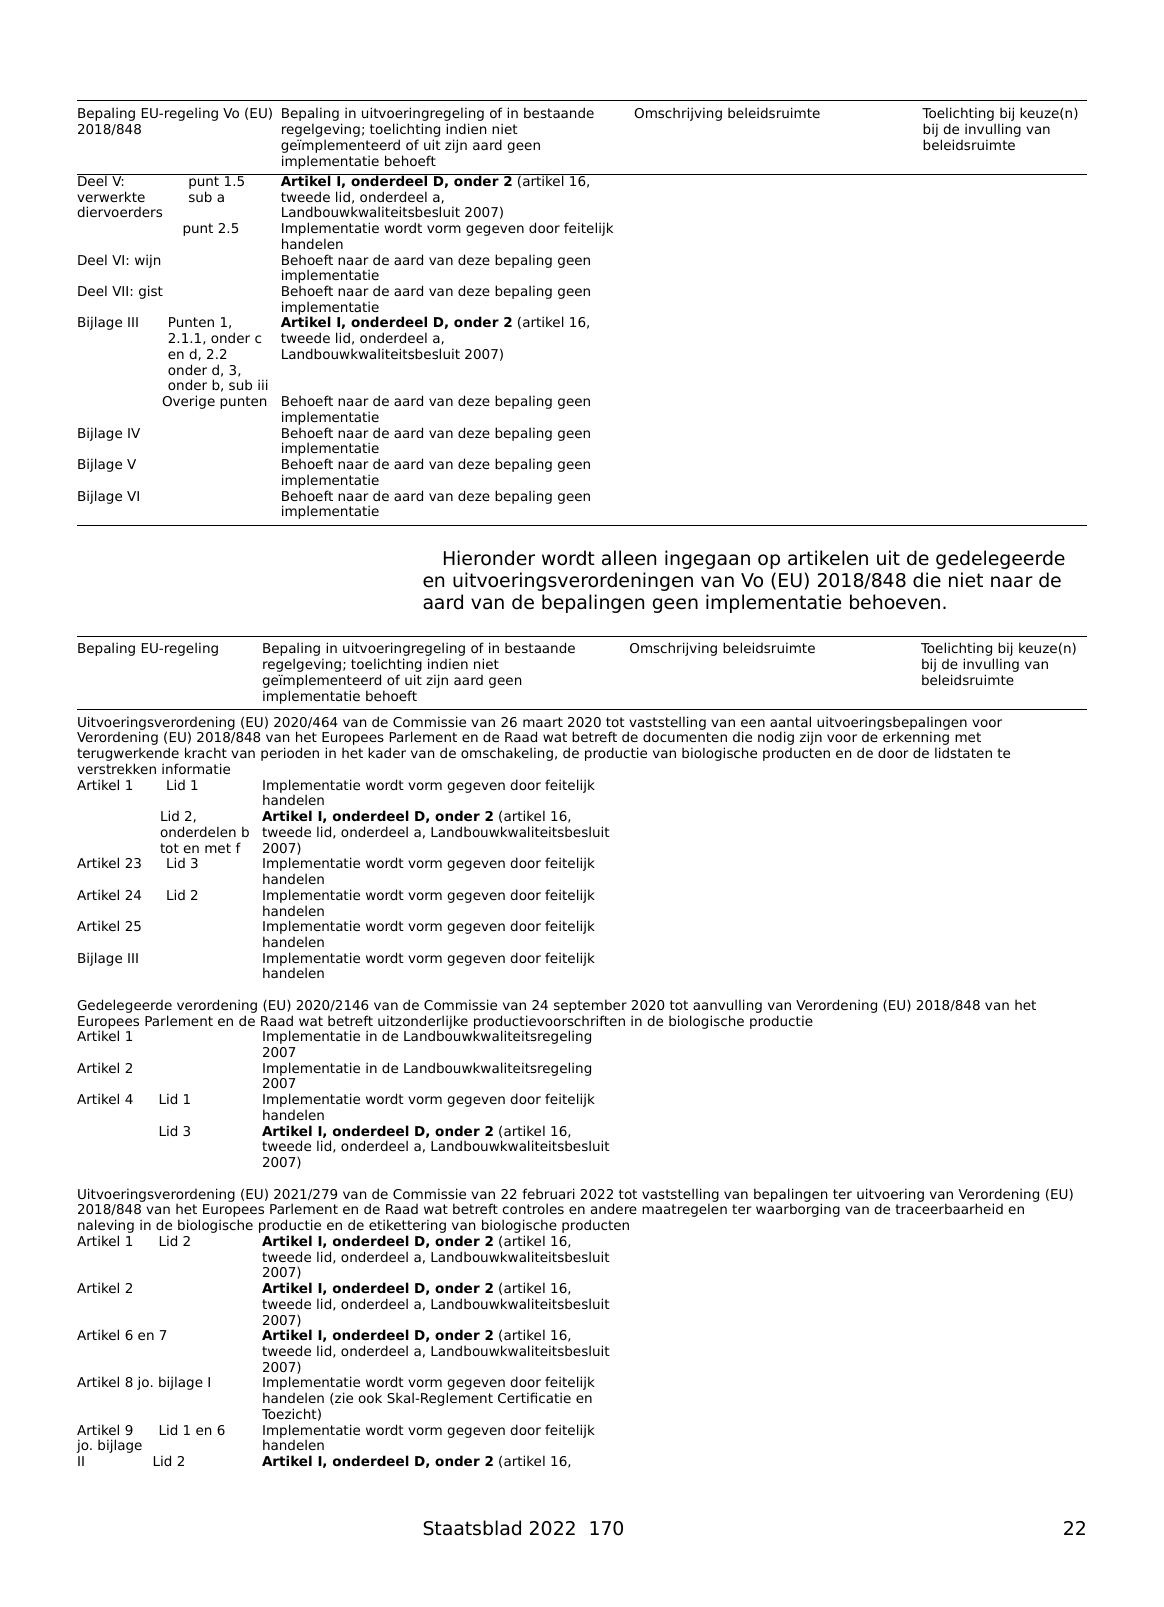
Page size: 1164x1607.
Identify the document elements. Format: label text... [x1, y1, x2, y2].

table_cell [915, 856, 1087, 888]
table_cell Implementatie in de Landbouwkwaliteitsregeling 2007 [256, 1029, 623, 1061]
table_cell Behoeft naar de aard van deze bepaling geen implementatie [275, 284, 628, 315]
table_cell [915, 888, 1087, 919]
table_cell Deel VII: gist [77, 284, 274, 315]
table_header Bepaling in uitvoeringregeling of in bestaande regelgeving; toelichting indien niet geïmplementeerd of uit zijn aard geen implementatie behoeft [256, 637, 623, 709]
table_cell Bijlage IV [77, 425, 274, 457]
table_cell Artikel 9 jo. bijlage II [77, 1423, 152, 1469]
table_cell [623, 1375, 915, 1422]
table_cell [915, 982, 1087, 998]
table_header Omschrijving beleidsruimte [623, 637, 915, 709]
table_cell [256, 982, 623, 998]
table_cell Behoeft naar de aard van deze bepaling geen implementatie [275, 457, 628, 488]
table_cell Behoeft naar de aard van deze bepaling geen implementatie [275, 488, 628, 524]
table_cell Behoeft naar de aard van deze bepaling geen implementatie [275, 425, 628, 457]
table_cell [628, 488, 916, 524]
table_cell [915, 1375, 1087, 1422]
table_cell Artikel I, onderdeel D, onder 2 (artikel 16, tweede lid, onderdeel a, Landbouwkwaliteitsbesluit 2007) [275, 175, 628, 221]
table_cell Bijlage V [77, 457, 274, 488]
table_cell Artikel 8 jo. bijlage I [77, 1375, 256, 1422]
table_cell [623, 1124, 915, 1171]
table_cell Artikel I, onderdeel D, onder 2 (artikel 16, tweede lid, onderdeel a, Landbouwkwaliteitsbesluit 2007) [256, 809, 623, 856]
table_cell [916, 175, 1087, 221]
table_cell Punten 1, 2.1.1, onder c en d, 2.2 onder d, 3, onder b, sub iii [162, 315, 274, 394]
table_header Toelichting bij keuze(n) bij de invulling van beleidsruimte [915, 637, 1087, 709]
table_cell [628, 315, 916, 394]
table_cell [623, 856, 915, 888]
table_header Bepaling EU-regeling Vo (EU) 2018/848 [77, 101, 274, 174]
table_cell [915, 951, 1087, 982]
table_cell Deel VI: wijn [77, 253, 274, 284]
table_cell [77, 1124, 152, 1171]
table_cell Bijlage III [77, 315, 162, 425]
table_cell [916, 425, 1087, 457]
table_header Omschrijving beleidsruimte [628, 101, 916, 174]
table_cell [623, 1061, 915, 1092]
table_cell Lid 2 [153, 1454, 256, 1469]
table_cell [915, 1171, 1087, 1186]
table_cell [623, 1454, 915, 1469]
table_cell [623, 778, 915, 809]
table_cell [628, 253, 916, 284]
table_cell [915, 1454, 1087, 1469]
table_cell Gedelegeerde verordening (EU) 2020/2146 van de Commissie van 24 september 2020 tot aanvulling van Verordening (EU) 2018/848 van het Europees Parlement en de Raad wat betreft uitzonderlijke productievoorschriften in de biologische productie [77, 998, 1087, 1029]
table_cell Lid 2 [153, 1234, 256, 1281]
table_cell Artikel I, onderdeel D, onder 2 (artikel 16, tweede lid, onderdeel a, Landbouwkwaliteitsbesluit 2007) [275, 315, 628, 394]
table_cell Lid 1 en 6 [153, 1423, 256, 1454]
table_cell Lid 1 [160, 778, 256, 809]
table_cell [915, 1234, 1087, 1281]
table_cell Artikel I, onderdeel D, onder 2 (artikel 16, tweede lid, onderdeel a, Landbouwkwaliteitsbesluit 2007) [256, 1124, 623, 1171]
table_cell [623, 1171, 915, 1186]
table_cell Overige punten [162, 394, 274, 425]
table_cell Uitvoeringsverordening (EU) 2020/464 van de Commissie van 26 maart 2020 tot vaststelling van een aantal uitvoeringsbepalingen voor Verordening (EU) 2018/848 van het Europees Parlement en de Raad wat betreft de documenten die nodig zijn voor de erkenning met terugwerkende kracht van perioden in het kader van de omschakeling, de productie van biologische producten en de door de lidstaten te verstrekken informatie [77, 710, 1087, 777]
table_cell Deel V: verwerkte diervoerders [77, 175, 182, 252]
table_cell [623, 1234, 915, 1281]
table_cell [915, 1124, 1087, 1171]
table_cell [623, 982, 915, 998]
table_cell [916, 315, 1087, 394]
table_cell [628, 284, 916, 315]
table_cell [623, 1328, 915, 1375]
table_cell [77, 1171, 152, 1186]
table_header Bepaling in uitvoeringregeling of in bestaande regelgeving; toelichting indien niet geïmplementeerd of uit zijn aard geen implementatie behoeft [275, 101, 628, 174]
table_cell Implementatie wordt vorm gegeven door feitelijk handelen [256, 856, 623, 888]
table_cell Artikel 1 [77, 1029, 256, 1061]
table_cell [916, 284, 1087, 315]
table_cell Artikel 24 [77, 888, 160, 919]
table_cell [623, 919, 915, 951]
table_cell [77, 982, 256, 998]
table_cell Artikel 25 [77, 919, 256, 951]
table_cell Behoeft naar de aard van deze bepaling geen implementatie [275, 394, 628, 425]
table_cell Implementatie in de Landbouwkwaliteitsregeling 2007 [256, 1061, 623, 1092]
table_cell Bijlage III [77, 951, 256, 982]
table_cell Artikel 1 [77, 1234, 152, 1281]
table_cell [623, 1092, 915, 1123]
table_cell Implementatie wordt vorm gegeven door feitelijk handelen [256, 778, 623, 809]
table_cell Implementatie wordt vorm gegeven door feitelijk handelen [256, 1423, 623, 1454]
table_cell [915, 1092, 1087, 1123]
table_cell [915, 1061, 1087, 1092]
table_cell Implementatie wordt vorm gegeven door feitelijk handelen [256, 1092, 623, 1123]
table_cell punt 2.5 [182, 221, 274, 252]
table_cell Artikel I, onderdeel D, onder 2 (artikel 16, tweede lid, onderdeel a, Landbouwkwaliteitsbesluit 2007) [256, 1328, 623, 1375]
text Hieronder wordt alleen ingegaan op artikelen uit de gedelegeerde en uitvoeringsverordeningen van Vo (EU) 2018/848 die niet naar de aard van de bepalingen geen implementatie behoeven. [422, 548, 1087, 614]
table_cell [915, 1281, 1087, 1328]
table_cell [915, 1423, 1087, 1454]
table_cell Artikel 4 [77, 1092, 152, 1123]
table_cell Artikel 6 en 7 [77, 1328, 256, 1375]
table_cell [623, 809, 915, 856]
table_cell [256, 1171, 623, 1186]
table_cell Bijlage VI [77, 488, 274, 524]
table_cell Implementatie wordt vorm gegeven door feitelijk handelen [256, 951, 623, 982]
table_cell [916, 457, 1087, 488]
table_cell [623, 1281, 915, 1328]
table_header Bepaling EU-regeling [77, 637, 256, 709]
table_cell Implementatie wordt vorm gegeven door feitelijk handelen [275, 221, 628, 252]
table_header Toelichting bij keuze(n) bij de invulling van beleidsruimte [916, 101, 1087, 174]
table_cell Lid 2 [160, 888, 256, 919]
table_cell Artikel 2 [77, 1061, 256, 1092]
table_cell punt 1.5 sub a [182, 175, 274, 221]
table_cell [915, 809, 1087, 856]
table_cell [628, 175, 916, 221]
table_cell Lid 3 [153, 1124, 256, 1171]
table_cell Lid 2, onderdelen b tot en met f [160, 809, 256, 856]
table_cell [916, 221, 1087, 252]
table_cell Artikel 2 [77, 1281, 256, 1328]
table_cell Artikel 23 [77, 856, 160, 888]
table_cell [628, 394, 916, 425]
table_cell Behoeft naar de aard van deze bepaling geen implementatie [275, 253, 628, 284]
table_cell Implementatie wordt vorm gegeven door feitelijk handelen [256, 888, 623, 919]
table_cell [628, 425, 916, 457]
table_cell [623, 1423, 915, 1454]
table_cell Artikel I, onderdeel D, onder 2 (artikel 16, [256, 1454, 623, 1469]
table_cell [915, 1328, 1087, 1375]
table_cell [623, 951, 915, 982]
table_cell Lid 3 [160, 856, 256, 888]
table_cell Artikel 1 [77, 778, 160, 856]
table_cell Implementatie wordt vorm gegeven door feitelijk handelen [256, 919, 623, 951]
table_cell Lid 1 [153, 1092, 256, 1123]
table_cell [623, 888, 915, 919]
table_cell [916, 394, 1087, 425]
table_cell [153, 1171, 256, 1186]
table_cell Uitvoeringsverordening (EU) 2021/279 van de Commissie van 22 februari 2022 tot vaststelling van bepalingen ter uitvoering van Verordening (EU) 2018/848 van het Europees Parlement en de Raad wat betreft controles en andere maatregelen ter waarborging van de traceerbaarheid en naleving in de biologische productie en de etikettering van biologische producten [77, 1186, 1087, 1234]
table_cell [916, 488, 1087, 524]
table_cell [915, 1029, 1087, 1061]
table_cell [915, 778, 1087, 809]
table_cell Artikel I, onderdeel D, onder 2 (artikel 16, tweede lid, onderdeel a, Landbouwkwaliteitsbesluit 2007) [256, 1281, 623, 1328]
table_cell [916, 253, 1087, 284]
table_cell [623, 1029, 915, 1061]
table_cell [628, 221, 916, 252]
table_cell Artikel I, onderdeel D, onder 2 (artikel 16, tweede lid, onderdeel a, Landbouwkwaliteitsbesluit 2007) [256, 1234, 623, 1281]
table_cell [628, 457, 916, 488]
table_cell Implementatie wordt vorm gegeven door feitelijk handelen (zie ook Skal-Reglement Certificatie en Toezicht) [256, 1375, 623, 1422]
table_cell [915, 919, 1087, 951]
